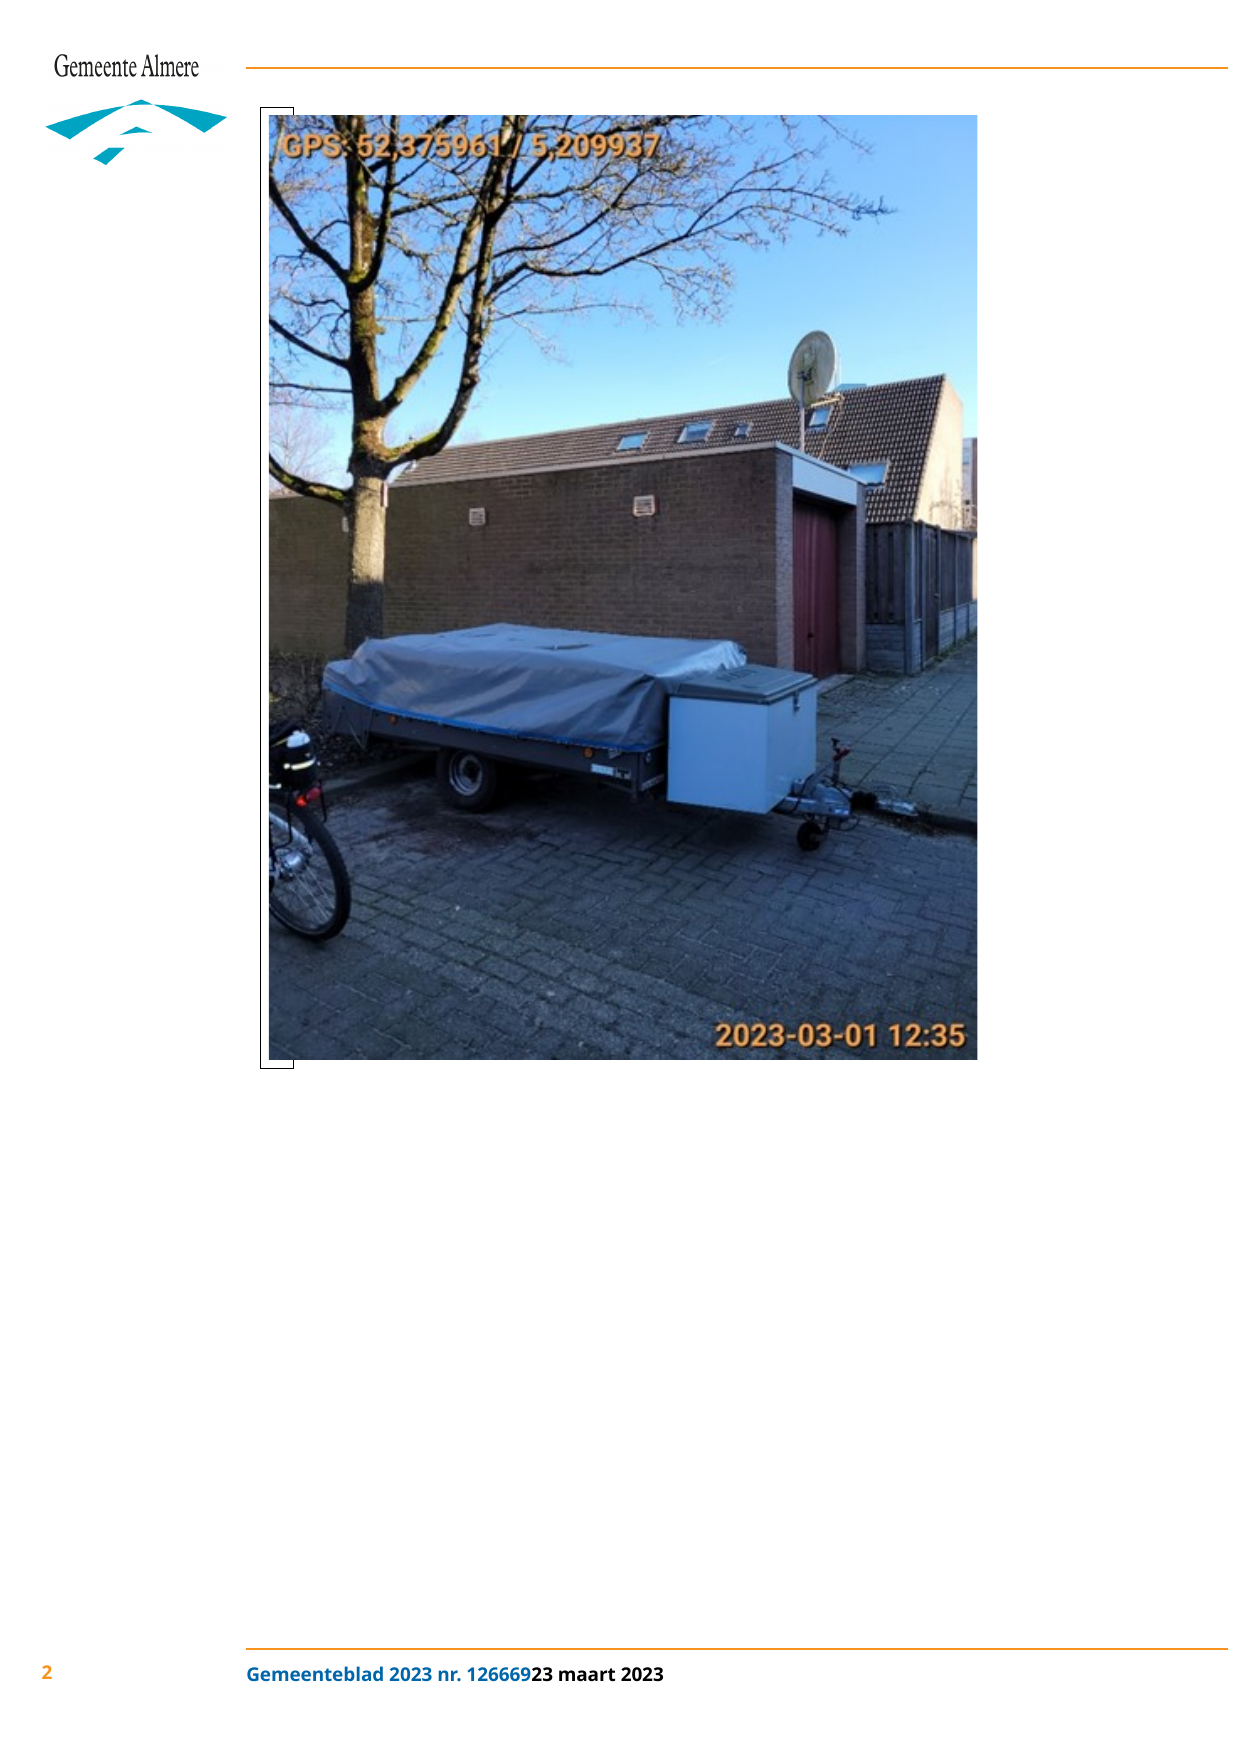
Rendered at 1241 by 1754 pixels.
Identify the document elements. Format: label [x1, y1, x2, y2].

picture [268, 115, 978, 1060]
picture [41, 47, 231, 172]
